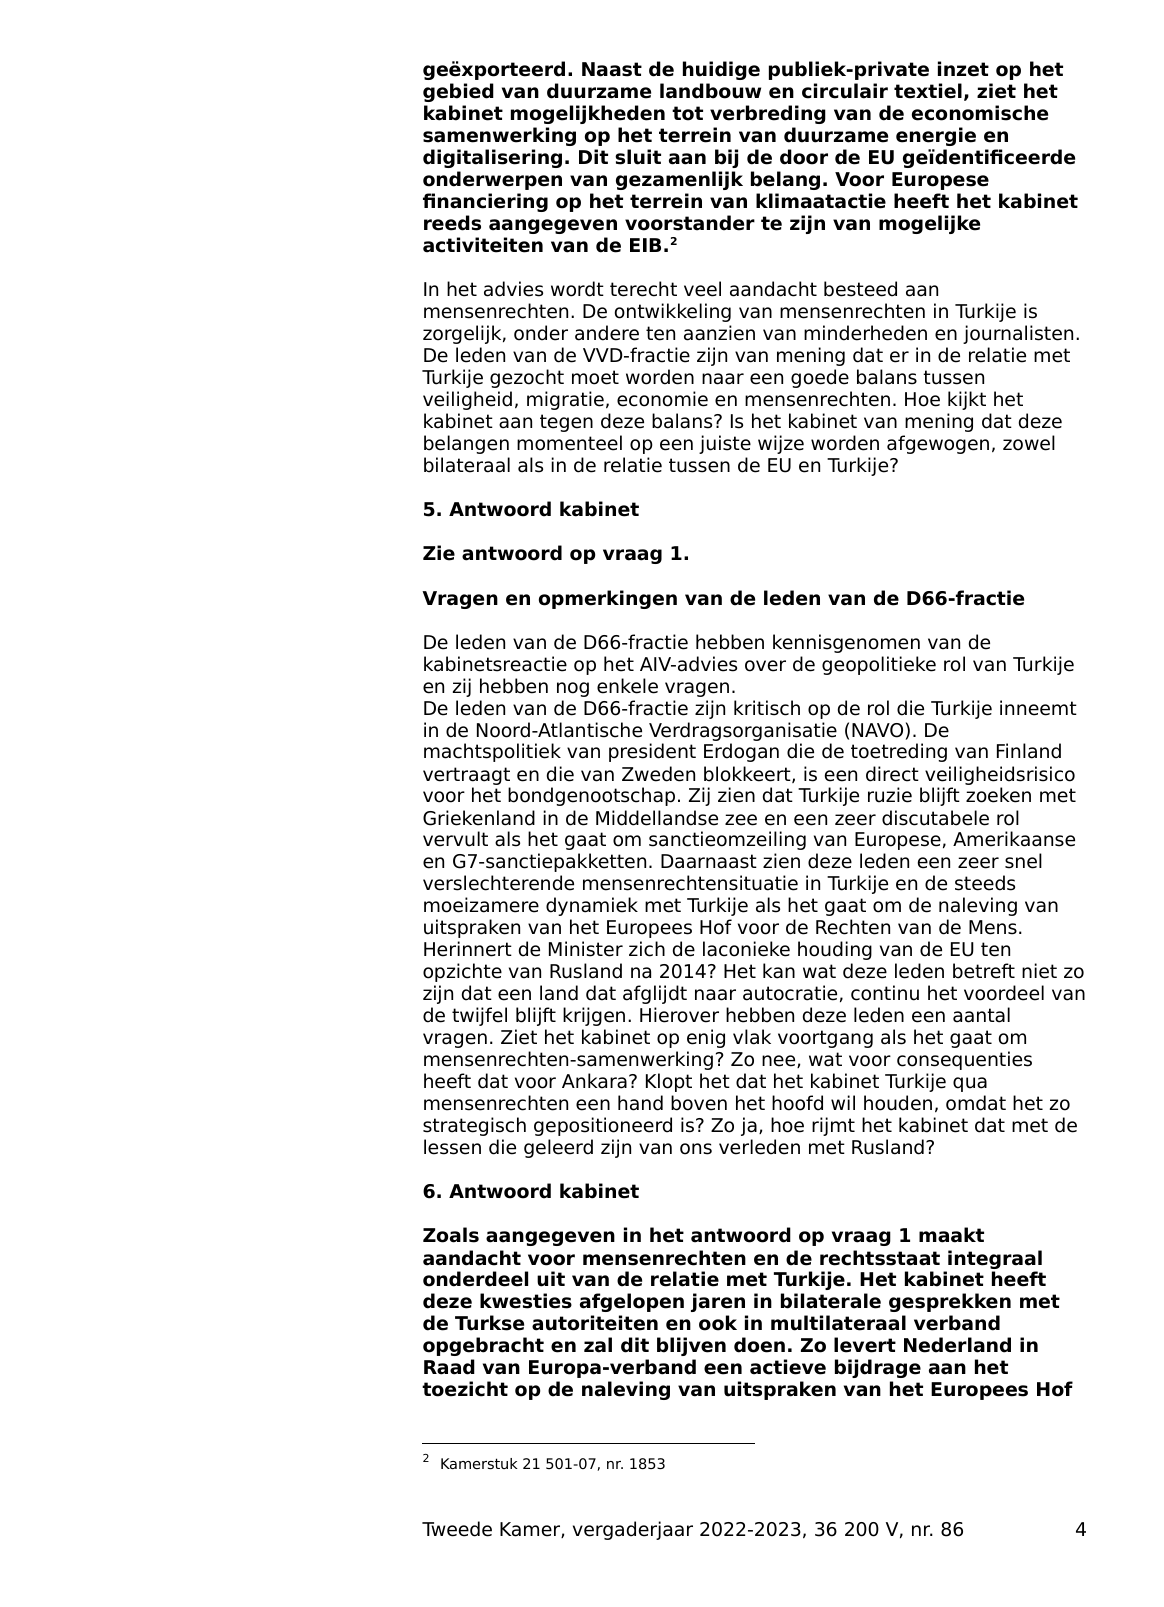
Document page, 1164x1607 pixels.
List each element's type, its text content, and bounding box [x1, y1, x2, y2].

text Kamerstuk 21 501-07, nr. 1853 [422, 1452, 1087, 1474]
text Zoals aangegeven in het antwoord op vraag 1 maakt aandacht voor mensenrechten en de rechtsstaat integraal onderdeel uit van de relatie met Turkije. Het kabinet heeft deze kwesties afgelopen jaren in bilaterale gesprekken met de Turkse autoriteiten en ook in multilateraal verband opgebracht en zal dit blijven doen. Zo levert Nederland in Raad van Europa-verband een actieve bijdrage aan het toezicht op de naleving van uitspraken van het Europees Hof [422, 1225, 1087, 1401]
subtitle Vragen en opmerkingen van de leden van de D66-fractie [422, 587, 1087, 609]
text 5. Antwoord kabinet [422, 499, 1087, 521]
text 6. Antwoord kabinet [422, 1181, 1087, 1203]
text De leden van de D66-fractie hebben kennisgenomen van de kabinetsreactie op het AIV-advies over de geopolitieke rol van Turkije en zij hebben nog enkele vragen. [422, 632, 1087, 697]
text Zie antwoord op vraag 1. [422, 543, 1087, 565]
text De leden van de D66-fractie zijn kritisch op de rol die Turkije inneemt in de Noord-Atlantische Verdragsorganisatie (NAVO). De machtspolitiek van president Erdogan die de toetreding van Finland vertraagt en die van Zweden blokkeert, is een direct veiligheidsrisico voor het bondgenootschap. Zij zien dat Turkije ruzie blijft zoeken met Griekenland in de Middellandse zee en een zeer discutabele rol vervult als het gaat om sanctieomzeiling van Europese, Amerikaanse en G7-sanctiepakketten. Daarnaast zien deze leden een zeer snel verslechterende mensenrechtensituatie in Turkije en de steeds moeizamere dynamiek met Turkije als het gaat om de naleving van uitspraken van het Europees Hof voor de Rechten van de Mens. Herinnert de Minister zich de laconieke houding van de EU ten opzichte van Rusland na 2014? Het kan wat deze leden betreft niet zo zijn dat een land dat afglijdt naar autocratie, continu het voordeel van de twijfel blijft krijgen. Hierover hebben deze leden een aantal vragen. Ziet het kabinet op enig vlak voortgang als het gaat om mensenrechten-samenwerking? Zo nee, wat voor consequenties heeft dat voor Ankara? Klopt het dat het kabinet Turkije qua mensenrechten een hand boven het hoofd wil houden, omdat het zo strategisch gepositioneerd is? Zo ja, hoe rijmt het kabinet dat met de lessen die geleerd zijn van ons verleden met Rusland? [422, 697, 1087, 1159]
text geëxporteerd. Naast de huidige publiek-private inzet op het gebied van duurzame landbouw en circulair textiel, ziet het kabinet mogelijkheden tot verbreding van de economische samenwerking op het terrein van duurzame energie en digitalisering. Dit sluit aan bij de door de EU geïdentificeerde onderwerpen van gezamenlijk belang. Voor Europese financiering op het terrein van klimaatactie heeft het kabinet reeds aangegeven voorstander te zijn van mogelijke activiteiten van de EIB. [422, 59, 1087, 257]
text In het advies wordt terecht veel aandacht besteed aan mensenrechten. De ontwikkeling van mensenrechten in Turkije is zorgelijk, onder andere ten aanzien van minderheden en journalisten. De leden van de VVD-fractie zijn van mening dat er in de relatie met Turkije gezocht moet worden naar een goede balans tussen veiligheid, migratie, economie en mensenrechten. Hoe kijkt het kabinet aan tegen deze balans? Is het kabinet van mening dat deze belangen momenteel op een juiste wijze worden afgewogen, zowel bilateraal als in de relatie tussen de EU en Turkije? [422, 279, 1087, 477]
